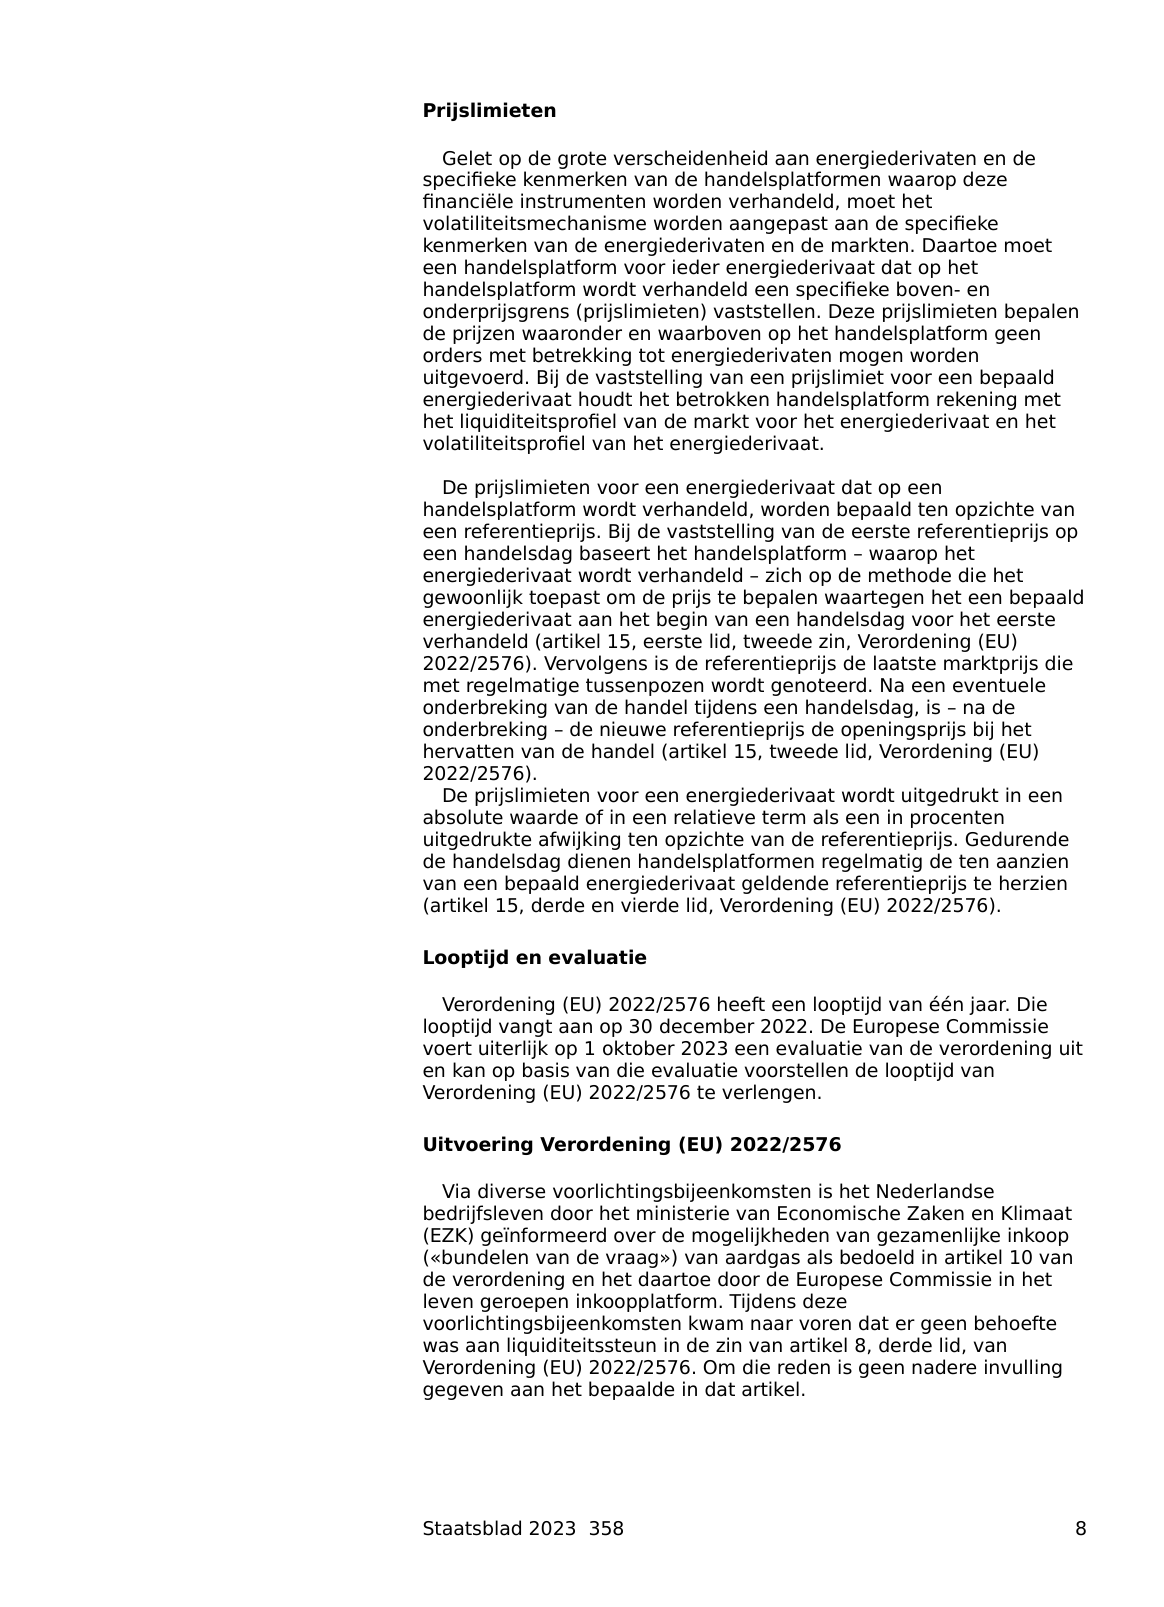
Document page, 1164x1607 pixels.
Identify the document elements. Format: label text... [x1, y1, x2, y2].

subtitle Prijslimieten [422, 100, 1087, 122]
text De prijslimieten voor een energiederivaat wordt uitgedrukt in een absolute waarde of in een relatieve term als een in procenten uitgedrukte afwijking ten opzichte van de referentieprijs. Gedurende de handelsdag dienen handelsplatformen regelmatig de ten aanzien van een bepaald energiederivaat geldende referentieprijs te herzien (artikel 15, derde en vierde lid, Verordening (EU) 2022/2576). [422, 785, 1087, 917]
text De prijslimieten voor een energiederivaat dat op een handelsplatform wordt verhandeld, worden bepaald ten opzichte van een referentieprijs. Bij de vaststelling van de eerste referentieprijs op een handelsdag baseert het handelsplatform – waarop het energiederivaat wordt verhandeld – zich op de methode die het gewoonlijk toepast om de prijs te bepalen waartegen het een bepaald energiederivaat aan het begin van een handelsdag voor het eerste verhandeld (artikel 15, eerste lid, tweede zin, Verordening (EU) 2022/2576). Vervolgens is de referentieprijs de laatste marktprijs die met regelmatige tussenpozen wordt genoteerd. Na een eventuele onderbreking van de handel tijdens een handelsdag, is – na de onderbreking – de nieuwe referentieprijs de openingsprijs bij het hervatten van de handel (artikel 15, tweede lid, Verordening (EU) 2022/2576). [422, 477, 1087, 785]
text Verordening (EU) 2022/2576 heeft een looptijd van één jaar. Die looptijd vangt aan op 30 december 2022. De Europese Commissie voert uiterlijk op 1 oktober 2023 een evaluatie van de verordening uit en kan op basis van die evaluatie voorstellen de looptijd van Verordening (EU) 2022/2576 te verlengen. [422, 994, 1087, 1104]
subtitle Uitvoering Verordening (EU) 2022/2576 [422, 1134, 1087, 1156]
text Via diverse voorlichtingsbijeenkomsten is het Nederlandse bedrijfsleven door het ministerie van Economische Zaken en Klimaat (EZK) geïnformeerd over de mogelijkheden van gezamenlijke inkoop («bundelen van de vraag») van aardgas als bedoeld in artikel 10 van de verordening en het daartoe door de Europese Commissie in het leven geroepen inkoopplatform. Tijdens deze voorlichtingsbijeenkomsten kwam naar voren dat er geen behoefte was aan liquiditeitssteun in de zin van artikel 8, derde lid, van Verordening (EU) 2022/2576. Om die reden is geen nadere invulling gegeven aan het bepaalde in dat artikel. [422, 1181, 1087, 1401]
text Gelet op de grote verscheidenheid aan energiederivaten en de specifieke kenmerken van de handelsplatformen waarop deze financiële instrumenten worden verhandeld, moet het volatiliteitsmechanisme worden aangepast aan de specifieke kenmerken van de energiederivaten en de markten. Daartoe moet een handelsplatform voor ieder energiederivaat dat op het handelsplatform wordt verhandeld een specifieke boven- en onderprijsgrens (prijslimieten) vaststellen. Deze prijslimieten bepalen de prijzen waaronder en waarboven op het handelsplatform geen orders met betrekking tot energiederivaten mogen worden uitgevoerd. Bij de vaststelling van een prijslimiet voor een bepaald energiederivaat houdt het betrokken handelsplatform rekening met het liquiditeitsprofiel van de markt voor het energiederivaat en het volatiliteitsprofiel van het energiederivaat. [422, 147, 1087, 455]
subtitle Looptijd en evaluatie [422, 947, 1087, 969]
